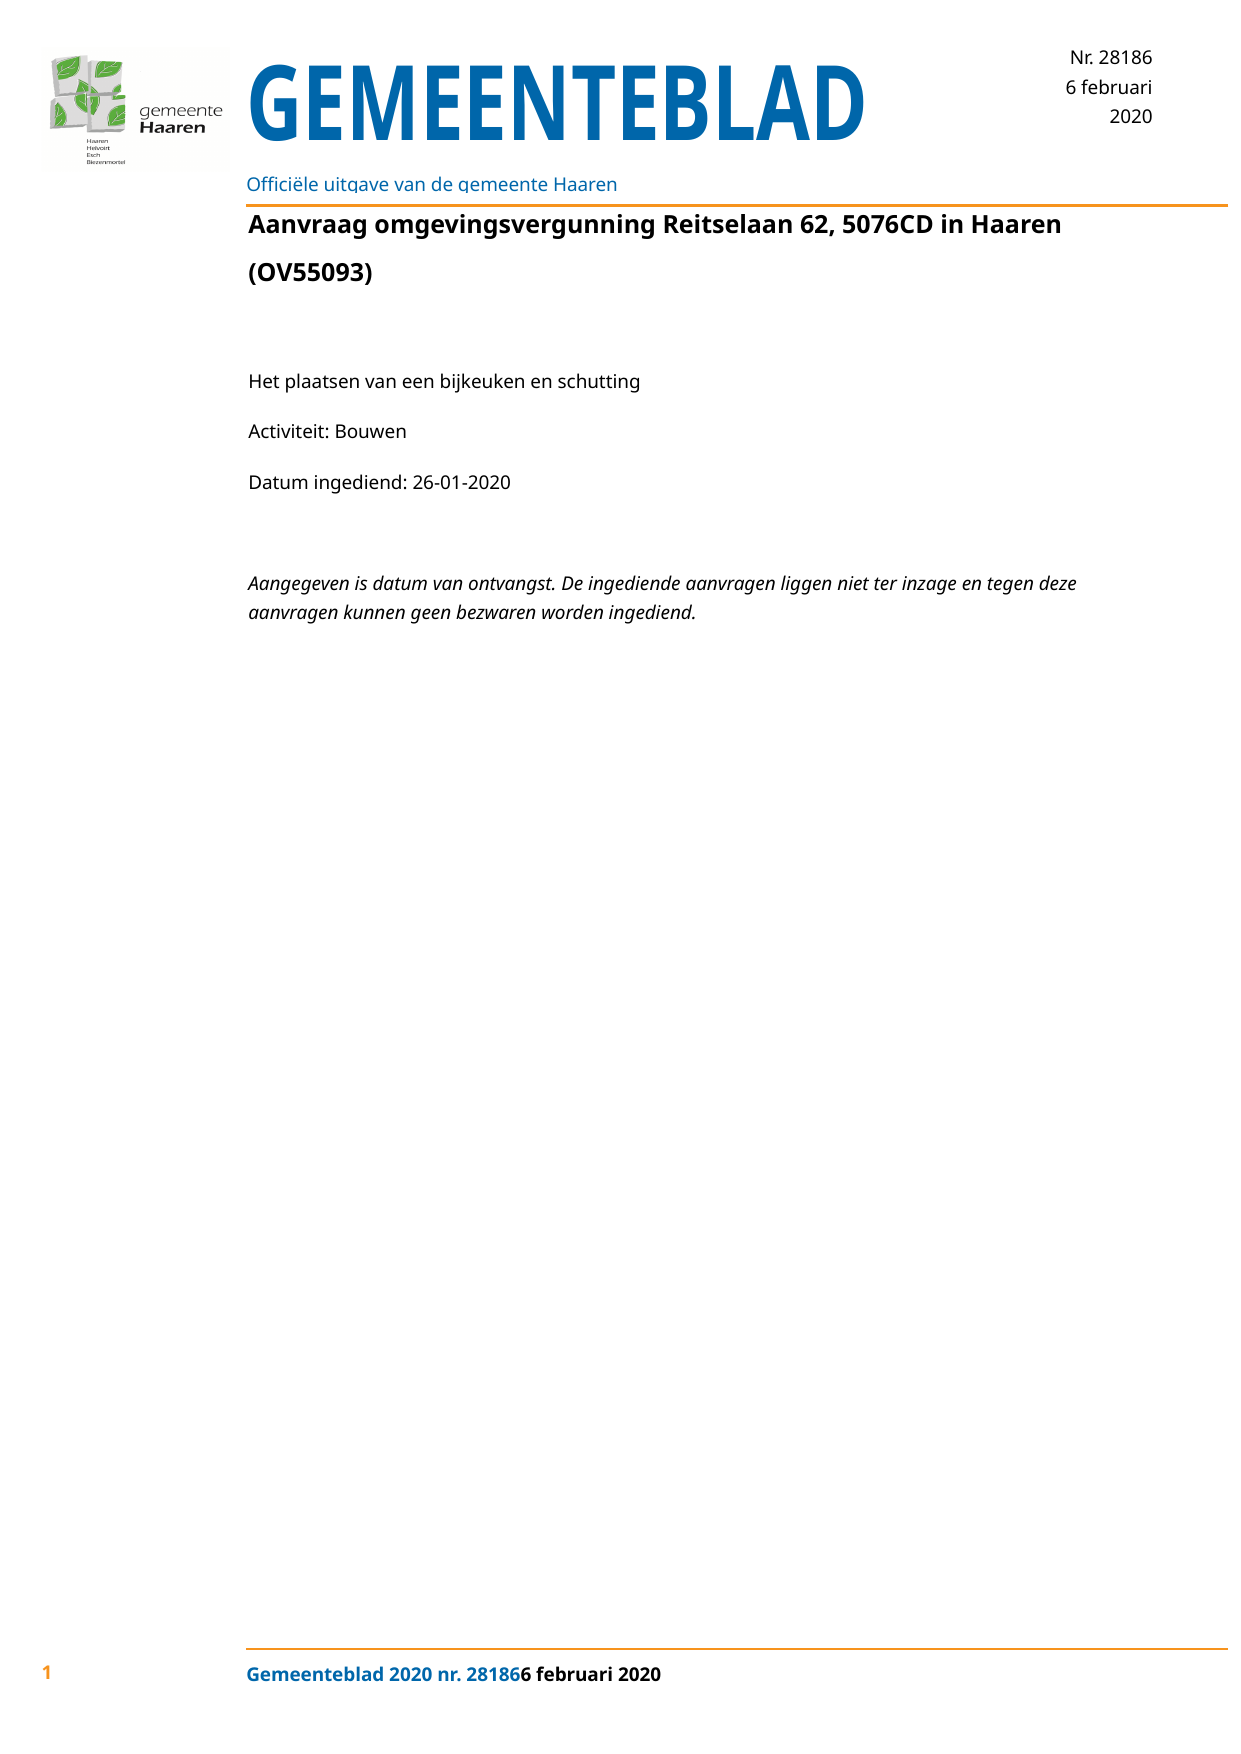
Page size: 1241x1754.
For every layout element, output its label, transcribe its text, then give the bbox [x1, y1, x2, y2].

text Activiteit: Bouwen [248, 419, 1152, 444]
text Datum ingediend: 26-01-2020 [248, 469, 1152, 495]
text Aangegeven is datum van ontvangst. De ingediende aanvragen liggen niet ter inzage en tegen deze aanvragen kunnen geen bezwaren worden ingediend. [248, 570, 1152, 625]
text Aanvraag omgevingsvergunning Reitselaan 62, 5076CD in Haaren (OV55093) [248, 207, 1152, 288]
picture [41, 47, 231, 172]
text Het plaatsen van een bijkeuken en schutting [248, 368, 1152, 394]
